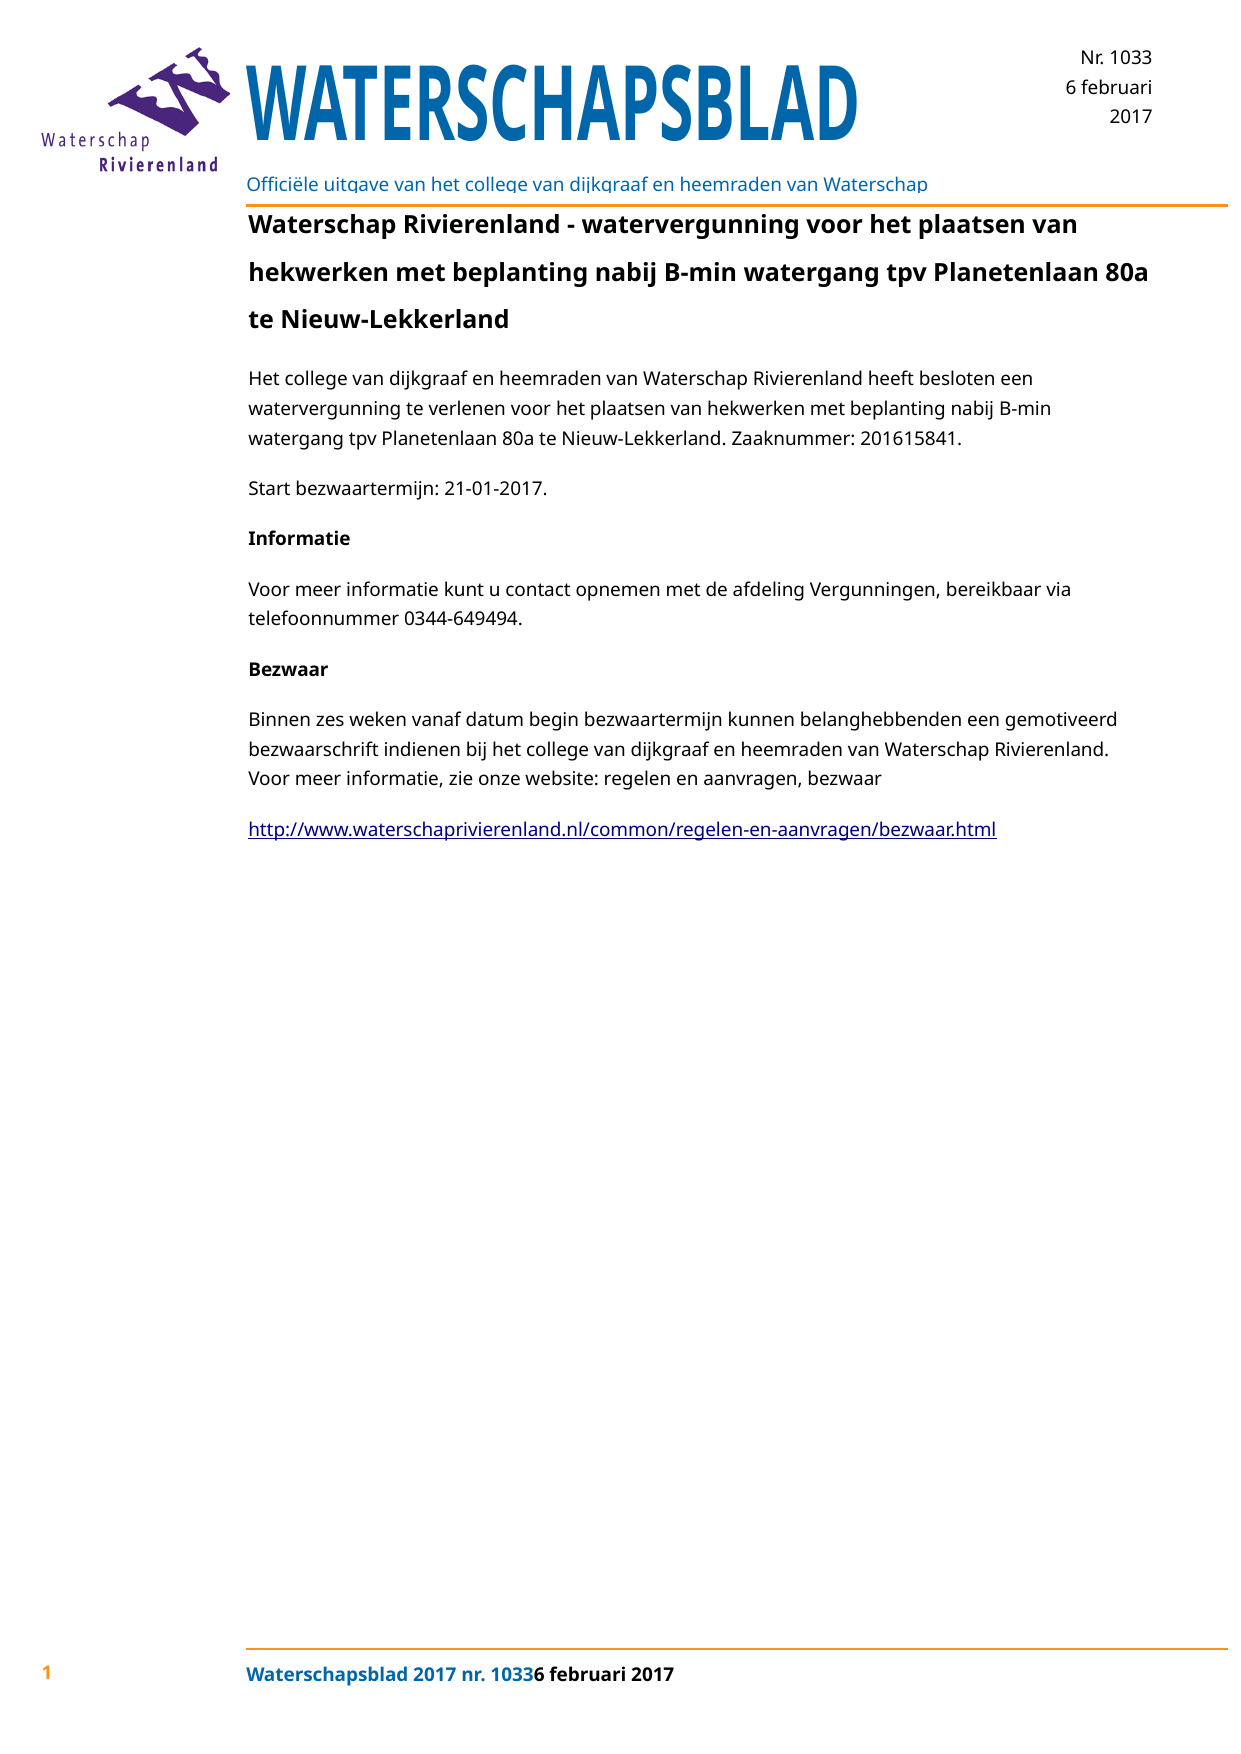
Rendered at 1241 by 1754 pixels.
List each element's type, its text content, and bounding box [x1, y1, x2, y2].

text Start bezwaartermijn: 21-01-2017. [248, 475, 1152, 501]
text Bezwaar [248, 656, 1152, 682]
text Informatie [248, 526, 1152, 551]
text Binnen zes weken vanaf datum begin bezwaartermijn kunnen belanghebbenden een gemotiveerd bezwaarschrift indienen bij het college van dijkgraaf en heemraden van Waterschap Rivierenland. Voor meer informatie, zie onze website: regelen en aanvragen, bezwaar [248, 706, 1152, 791]
picture [41, 47, 231, 172]
text Voor meer informatie kunt u contact opnemen met de afdeling Vergunningen, bereikbaar via telefoonnummer 0344-649494. [248, 576, 1152, 631]
text Het college van dijkgraaf en heemraden van Waterschap Rivierenland heeft besloten een watervergunning te verlenen voor het plaatsen van hekwerken met beplanting nabij B-min watergang tpv Planetenlaan 80a te Nieuw-Lekkerland. Zaaknummer: 201615841. [248, 366, 1152, 450]
text http://www.waterschaprivierenland.nl/common/regelen-en-aanvragen/bezwaar.html [248, 816, 1152, 842]
text Waterschap Rivierenland - watervergunning voor het plaatsen van hekwerken met beplanting nabij B-min watergang tpv Planetenlaan 80a te Nieuw-Lekkerland [248, 207, 1152, 336]
